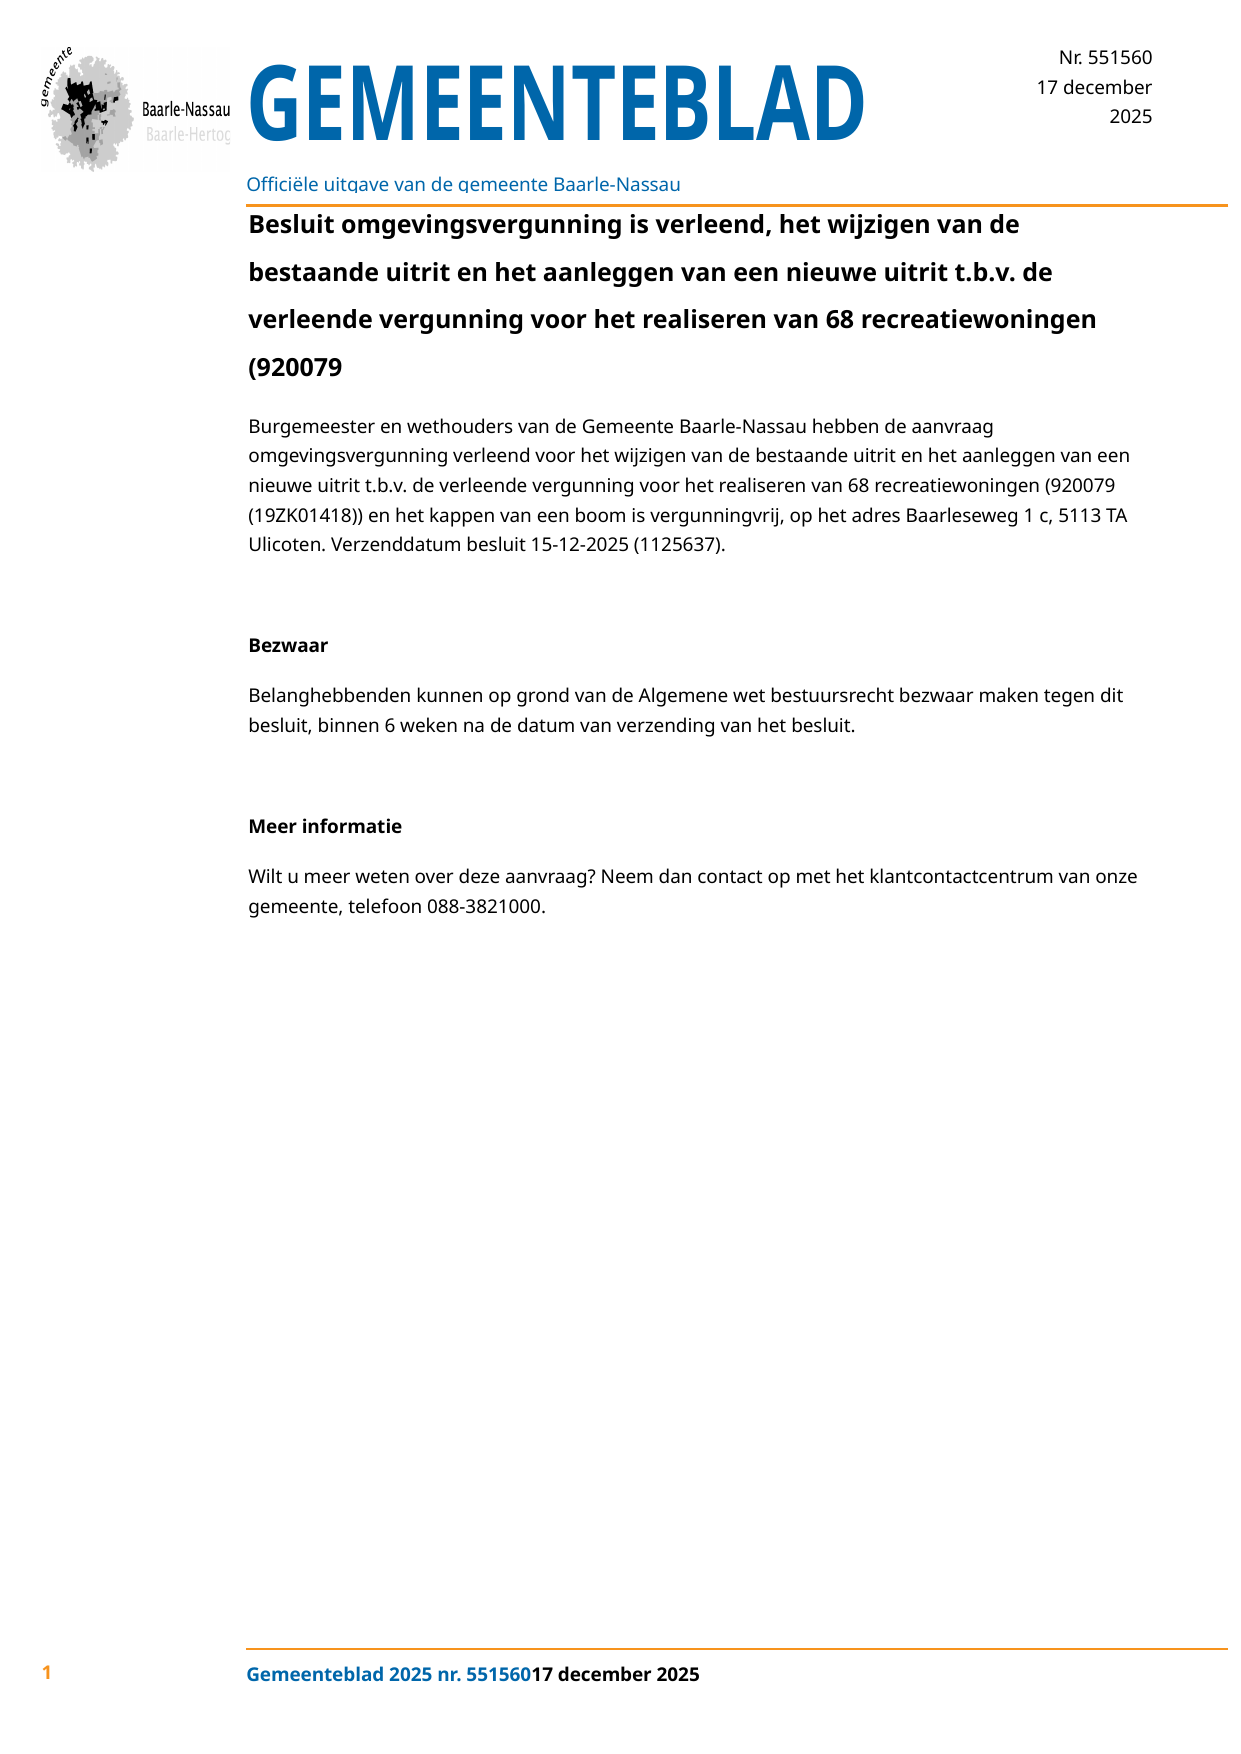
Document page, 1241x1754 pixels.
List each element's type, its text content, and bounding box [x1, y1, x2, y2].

text Wilt u meer weten over deze aanvraag? Neem dan contact op met het klantcontactcentrum van onze gemeente, telefoon 088-3821000. [248, 863, 1152, 919]
text Besluit omgevingsvergunning is verleend, het wijzigen van de bestaande uitrit en het aanleggen van een nieuwe uitrit t.b.v. de verleende vergunning voor het realiseren van 68 recreatiewoningen (920079 [248, 207, 1152, 384]
text Burgemeester en wethouders van de Gemeente Baarle-Nassau hebben de aanvraag omgevingsvergunning verleend voor het wijzigen van de bestaande uitrit en het aanleggen van een nieuwe uitrit t.b.v. de verleende vergunning voor het realiseren van 68 recreatiewoningen (920079 (19ZK01418)) en het kappen van een boom is vergunningvrij, op het adres Baarleseweg 1 c, 5113 TA Ulicoten. Verzenddatum besluit 15-12-2025 (1125637). [248, 413, 1152, 557]
text Belanghebbenden kunnen op grond van de Algemene wet bestuursrecht bezwaar maken tegen dit besluit, binnen 6 weken na de datum van verzending van het besluit. [248, 683, 1152, 738]
text Meer informatie [248, 813, 1152, 839]
text Bezwaar [248, 632, 1152, 658]
picture [41, 47, 231, 172]
